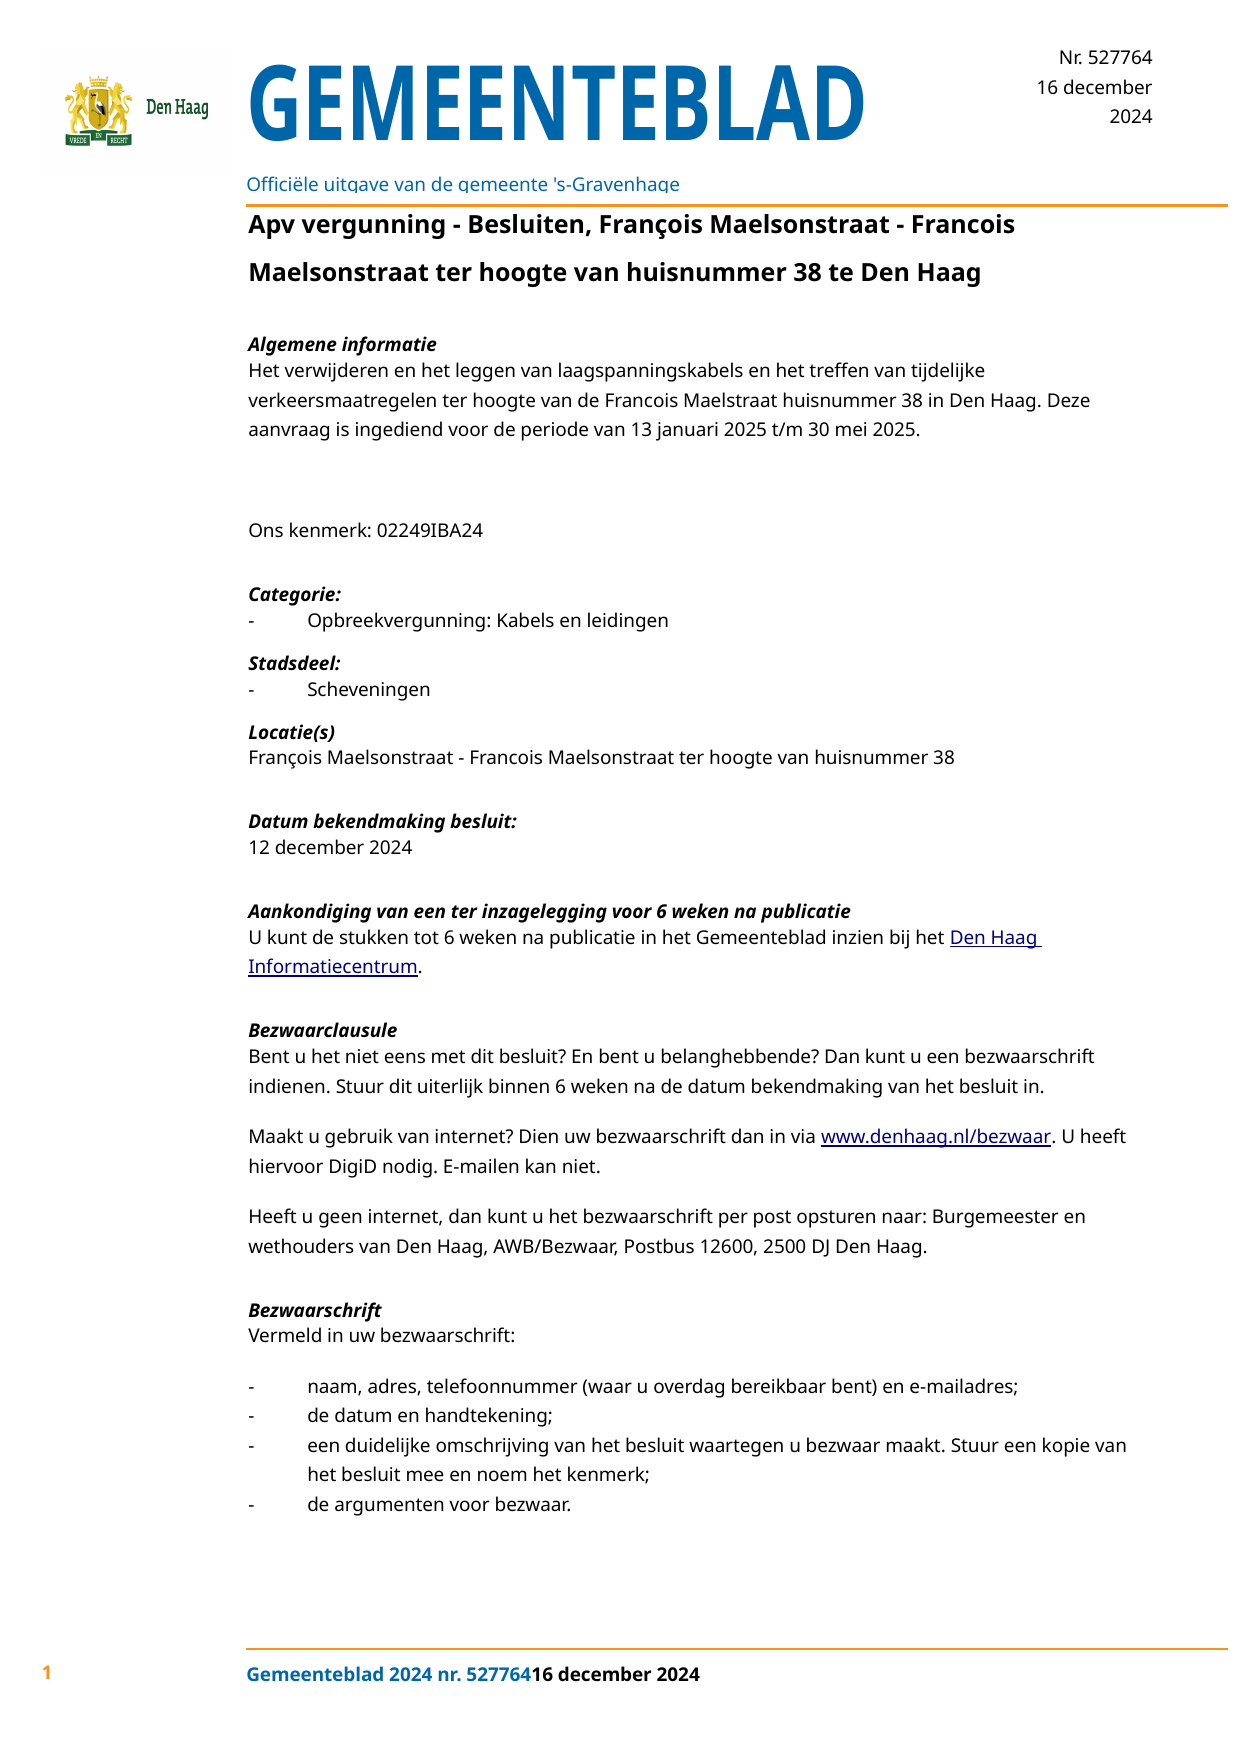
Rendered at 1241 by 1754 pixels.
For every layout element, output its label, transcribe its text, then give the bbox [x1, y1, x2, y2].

text Locatie(s) [248, 719, 1152, 744]
text U kunt de stukken tot 6 weken na publicatie in het Gemeenteblad inzien bij het Den Haag Informatiecentrum. [248, 924, 1152, 979]
list Scheveningen [248, 676, 1152, 701]
picture [41, 47, 231, 172]
list naam, adres, telefoonnummer (waar u overdag bereikbaar bent) en e-mailadres; [248, 1373, 1152, 1399]
text 12 december 2024 [248, 834, 1152, 860]
list een duidelijke omschrijving van het besluit waartegen u bezwaar maakt. Stuur een kopie van het besluit mee en noem het kenmerk; [248, 1432, 1152, 1487]
text Aankondiging van een ter inzagelegging voor 6 weken na publicatie [248, 898, 1152, 924]
list de argumenten voor bezwaar. [248, 1491, 1152, 1517]
text François Maelsonstraat - Francois Maelsonstraat ter hoogte van huisnummer 38 [248, 744, 1152, 770]
list Opbreekvergunning: Kabels en leidingen [248, 607, 1152, 633]
text Heeft u geen internet, dan kunt u het bezwaarschrift per post opsturen naar: Burgemeester en wethouders van Den Haag, AWB/Bezwaar, Postbus 12600, 2500 DJ Den Haag. [248, 1203, 1152, 1258]
text Categorie: [248, 581, 1152, 607]
text Stadsdeel: [248, 650, 1152, 676]
text Ons kenmerk: 02249IBA24 [248, 517, 1152, 543]
text Bezwaarclausule [248, 1017, 1152, 1043]
list de datum en handtekening; [248, 1402, 1152, 1428]
text Maakt u gebruik van internet? Dien uw bezwaarschrift dan in via www.denhaag.nl/bezwaar. U heeft hiervoor DigiD nodig. E-mailen kan niet. [248, 1123, 1152, 1178]
text Datum bekendmaking besluit: [248, 808, 1152, 834]
text Het verwijderen en het leggen van laagspanningskabels en het treffen van tijdelijke verkeersmaatregelen ter hoogte van de Francois Maelstraat huisnummer 38 in Den Haag. Deze aanvraag is ingediend voor de periode van 13 januari 2025 t/m 30 mei 2025. [248, 357, 1152, 442]
text Vermeld in uw bezwaarschrift: [248, 1322, 1152, 1348]
text Bezwaarschrift [248, 1297, 1152, 1322]
text Algemene informatie [248, 331, 1152, 357]
text Apv vergunning - Besluiten, François Maelsonstraat - Francois Maelsonstraat ter hoogte van huisnummer 38 te Den Haag [248, 207, 1152, 288]
text Bent u het niet eens met dit besluit? En bent u belanghebbende? Dan kunt u een bezwaarschrift indienen. Stuur dit uiterlijk binnen 6 weken na de datum bekendmaking van het besluit in. [248, 1043, 1152, 1098]
